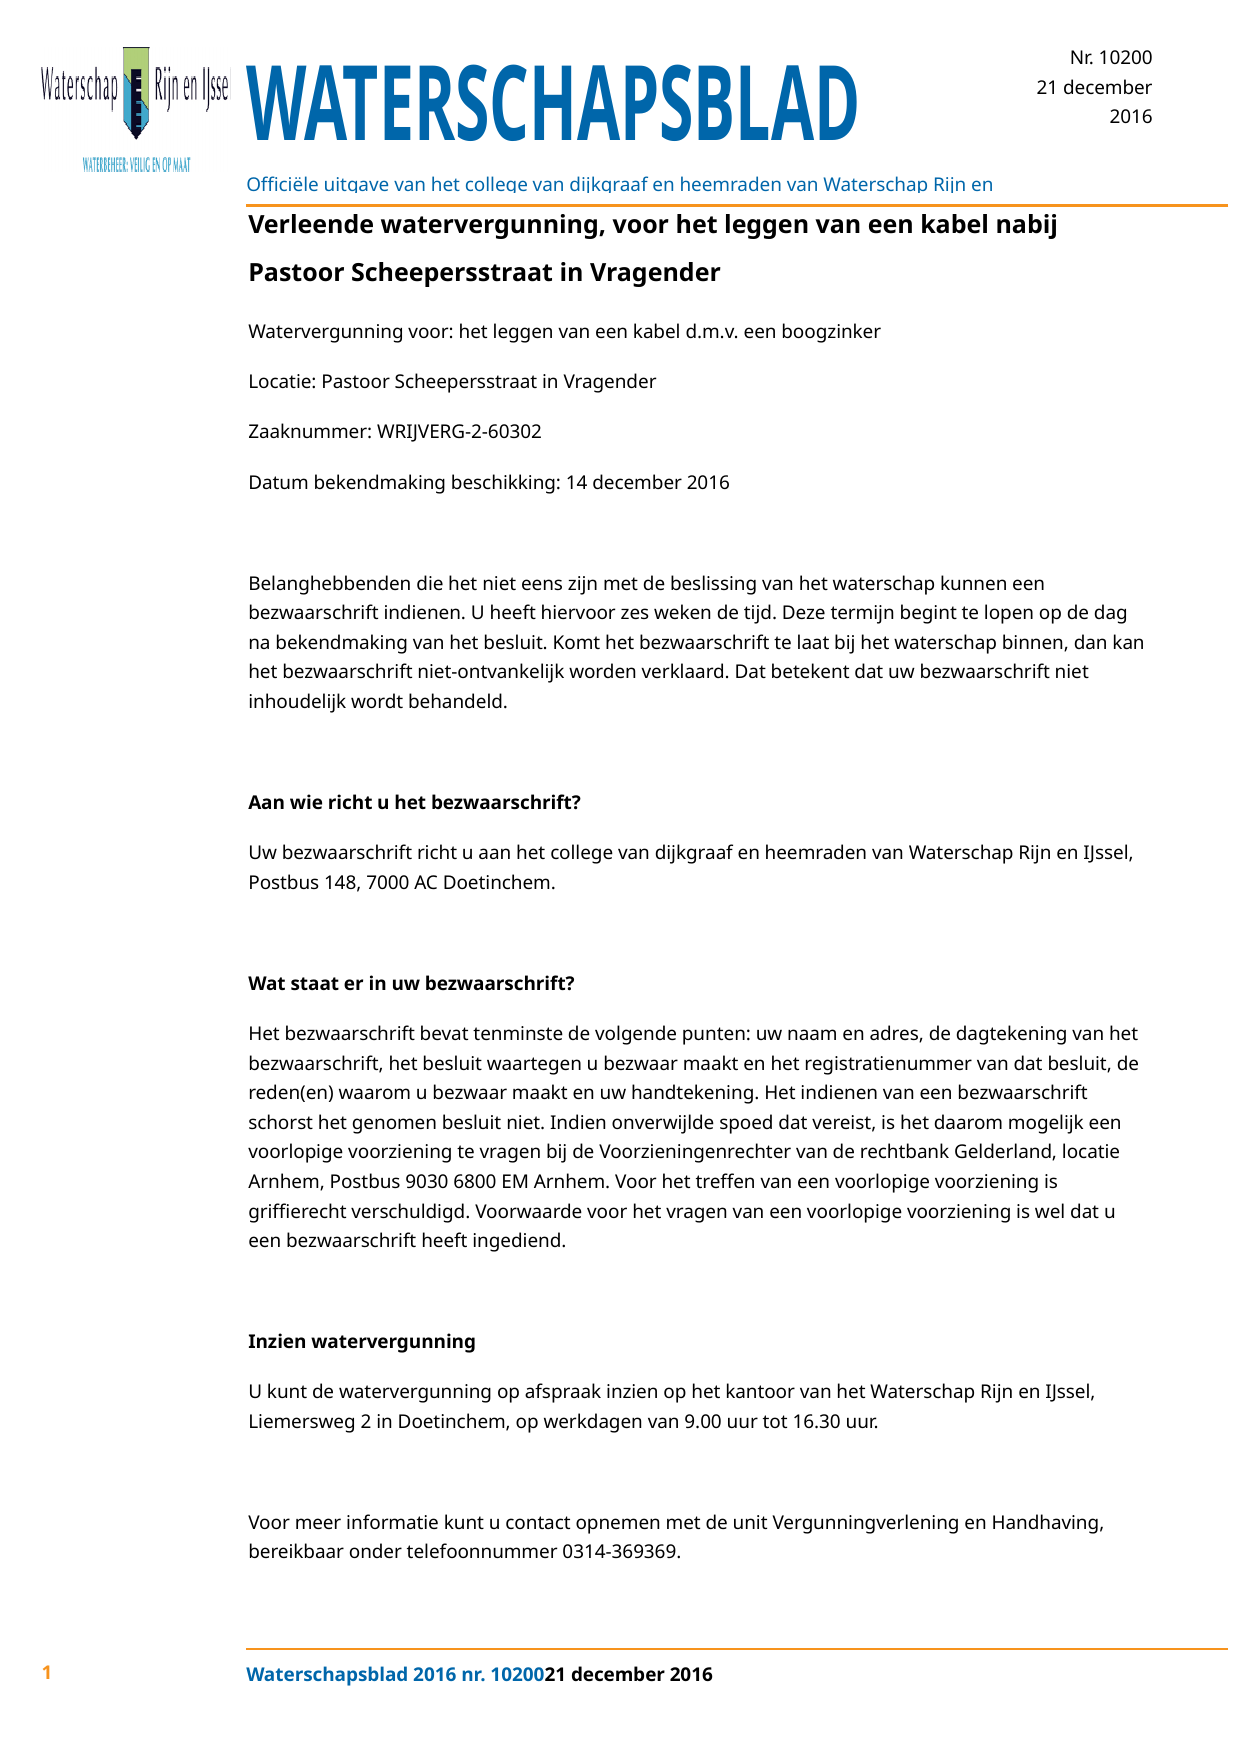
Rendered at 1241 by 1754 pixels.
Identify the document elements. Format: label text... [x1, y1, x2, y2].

text Inzien watervergunning [248, 1328, 1152, 1354]
text Datum bekendmaking beschikking: 14 december 2016 [248, 469, 1152, 495]
text Watervergunning voor: het leggen van een kabel d.m.v. een boogzinker [248, 318, 1152, 344]
text Voor meer informatie kunt u contact opnemen met de unit Vergunningverlening en Handhaving, bereikbaar onder telefoonnummer 0314-369369. [248, 1509, 1152, 1564]
text Belanghebbenden die het niet eens zijn met de beslissing van het waterschap kunnen een bezwaarschrift indienen. U heeft hiervoor zes weken de tijd. Deze termijn begint te lopen op de dag na bekendmaking van het besluit. Komt het bezwaarschrift te laat bij het waterschap binnen, dan kan het bezwaarschrift niet-ontvankelijk worden verklaard. Dat betekent dat uw bezwaarschrift niet inhoudelijk wordt behandeld. [248, 570, 1152, 714]
text Locatie: Pastoor Scheepersstraat in Vragender [248, 368, 1152, 394]
text Uw bezwaarschrift richt u aan het college van dijkgraaf en heemraden van Waterschap Rijn en IJssel, Postbus 148, 7000 AC Doetinchem. [248, 839, 1152, 895]
text U kunt de watervergunning op afspraak inzien op het kantoor van het Waterschap Rijn en IJssel, Liemersweg 2 in Doetinchem, op werkdagen van 9.00 uur tot 16.30 uur. [248, 1379, 1152, 1434]
text Zaaknummer: WRIJVERG-2-60302 [248, 419, 1152, 444]
picture [41, 47, 231, 172]
text Wat staat er in uw bezwaarschrift? [248, 970, 1152, 996]
text Het bezwaarschrift bevat tenminste de volgende punten: uw naam en adres, de dagtekening van het bezwaarschrift, het besluit waartegen u bezwaar maakt en het registratienummer van dat besluit, de reden(en) waarom u bezwaar maakt en uw handtekening. Het indienen van een bezwaarschrift schorst het genomen besluit niet. Indien onverwijlde spoed dat vereist, is het daarom mogelijk een voorlopige voorziening te vragen bij de Voorzieningenrechter van de rechtbank Gelderland, locatie Arnhem, Postbus 9030 6800 EM Arnhem. Voor het treffen van een voorlopige voorziening is griffierecht verschuldigd. Voorwaarde voor het vragen van een voorlopige voorziening is wel dat u een bezwaarschrift heeft ingediend. [248, 1020, 1152, 1253]
text Verleende watervergunning, voor het leggen van een kabel nabij Pastoor Scheepersstraat in Vragender [248, 207, 1152, 288]
text Aan wie richt u het bezwaarschrift? [248, 789, 1152, 815]
